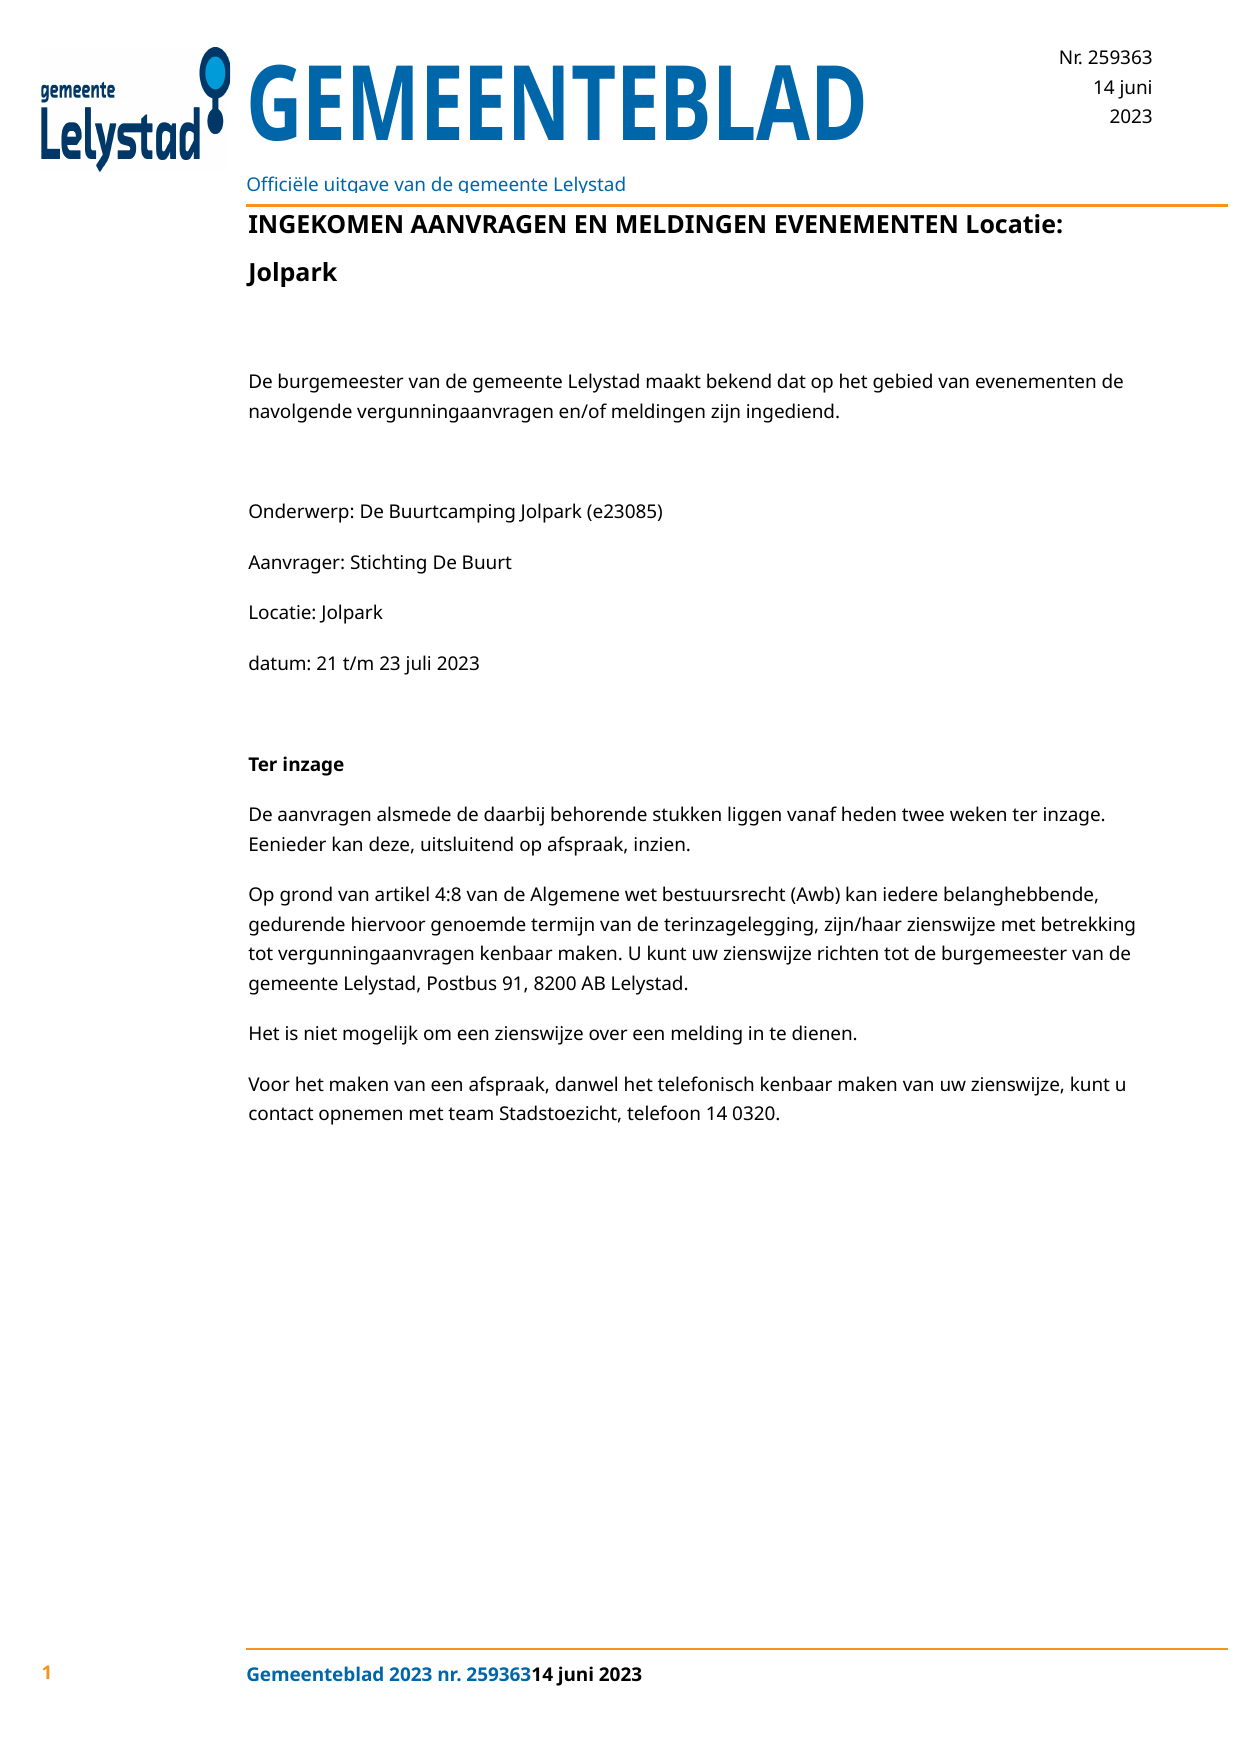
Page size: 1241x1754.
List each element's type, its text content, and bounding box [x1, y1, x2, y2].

text Locatie: Jolpark [248, 599, 1152, 625]
text INGEKOMEN AANVRAGEN EN MELDINGEN EVENEMENTEN Locatie: Jolpark [248, 207, 1152, 288]
text datum: 21 t/m 23 juli 2023 [248, 650, 1152, 676]
picture [41, 47, 231, 172]
text Het is niet mogelijk om een zienswijze over een melding in te dienen. [248, 1020, 1152, 1046]
text De aanvragen alsmede de daarbij behorende stukken liggen vanaf heden twee weken ter inzage. Eenieder kan deze, uitsluitend op afspraak, inzien. [248, 801, 1152, 857]
text De burgemeester van de gemeente Lelystad maakt bekend dat op het gebied van evenementen de navolgende vergunningaanvragen en/of meldingen zijn ingediend. [248, 368, 1152, 424]
text Ter inzage [248, 751, 1152, 777]
text Aanvrager: Stichting De Buurt [248, 549, 1152, 575]
text Onderwerp: De Buurtcamping Jolpark (e23085) [248, 499, 1152, 524]
text Op grond van artikel 4:8 van de Algemene wet bestuursrecht (Awb) kan iedere belanghebbende, gedurende hiervoor genoemde termijn van de terinzagelegging, zijn/haar zienswijze met betrekking tot vergunningaanvragen kenbaar maken. U kunt uw zienswijze richten tot de burgemeester van de gemeente Lelystad, Postbus 91, 8200 AB Lelystad. [248, 881, 1152, 996]
text Voor het maken van een afspraak, danwel het telefonisch kenbaar maken van uw zienswijze, kunt u contact opnemen met team Stadstoezicht, telefoon 14 0320. [248, 1071, 1152, 1126]
